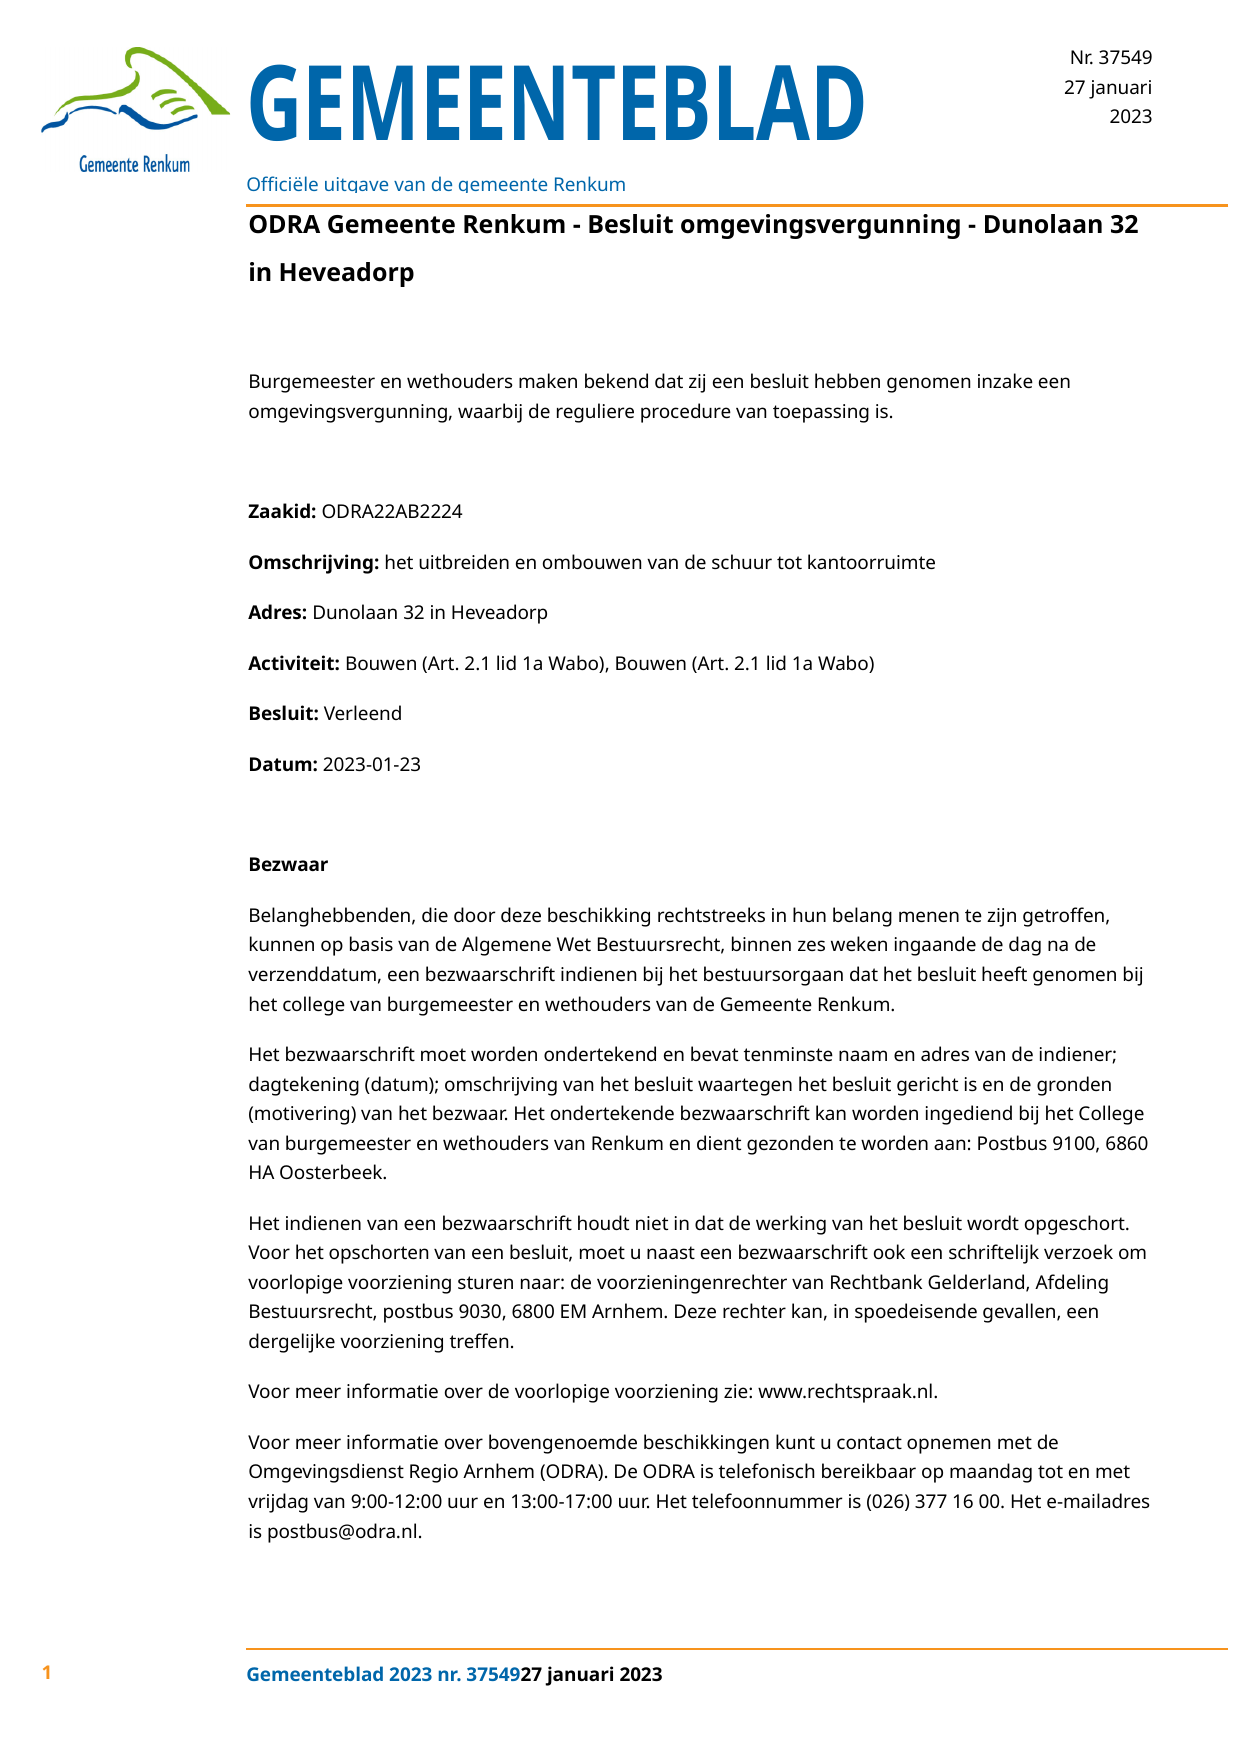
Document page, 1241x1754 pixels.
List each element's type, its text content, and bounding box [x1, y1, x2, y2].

text Burgemeester en wethouders maken bekend dat zij een besluit hebben genomen inzake een omgevingsvergunning, waarbij de reguliere procedure van toepassing is. [248, 368, 1152, 424]
text Belanghebbenden, die door deze beschikking rechtstreeks in hun belang menen te zijn getroffen, kunnen op basis van de Algemene Wet Bestuursrecht, binnen zes weken ingaande de dag na de verzenddatum, een bezwaarschrift indienen bij het bestuursorgaan dat het besluit heeft genomen bij het college van burgemeester en wethouders van de Gemeente Renkum. [248, 902, 1152, 1017]
text Voor meer informatie over de voorlopige voorziening zie: www.rechtspraak.nl. [248, 1379, 1152, 1404]
picture [41, 47, 231, 172]
text Het bezwaarschrift moet worden ondertekend en bevat tenminste naam en adres van de indiener; dagtekening (datum); omschrijving van het besluit waartegen het besluit gericht is en de gronden (motivering) van het bezwaar. Het ondertekende bezwaarschrift kan worden ingediend bij het College van burgemeester en wethouders van Renkum en dient gezonden te worden aan: Postbus 9100, 6860 HA Oosterbeek. [248, 1041, 1152, 1185]
text Zaakid: ODRA22AB2224 [248, 499, 1152, 524]
text Het indienen van een bezwaarschrift houdt niet in dat de werking van het besluit wordt opgeschort. Voor het opschorten van een besluit, moet u naast een bezwaarschrift ook een schriftelijk verzoek om voorlopige voorziening sturen naar: de voorzieningenrechter van Rechtbank Gelderland, Afdeling Bestuursrecht, postbus 9030, 6800 EM Arnhem. Deze rechter kan, in spoedeisende gevallen, een dergelijke voorziening treffen. [248, 1210, 1152, 1354]
text Omschrijving: het uitbreiden en ombouwen van de schuur tot kantoorruimte [248, 549, 1152, 575]
text ODRA Gemeente Renkum - Besluit omgevingsvergunning - Dunolaan 32 in Heveadorp [248, 207, 1152, 288]
text Adres: Dunolaan 32 in Heveadorp [248, 599, 1152, 625]
text Datum: 2023-01-23 [248, 751, 1152, 777]
text Voor meer informatie over bovengenoemde beschikkingen kunt u contact opnemen met de Omgevingsdienst Regio Arnhem (ODRA). De ODRA is telefonisch bereikbaar op maandag tot en met vrijdag van 9:00-12:00 uur en 13:00-17:00 uur. Het telefoonnummer is (026) 377 16 00. Het e-mailadres is postbus@odra.nl. [248, 1429, 1152, 1544]
text Bezwaar [248, 852, 1152, 877]
text Besluit: Verleend [248, 700, 1152, 726]
text Activiteit: Bouwen (Art. 2.1 lid 1a Wabo), Bouwen (Art. 2.1 lid 1a Wabo) [248, 650, 1152, 676]
